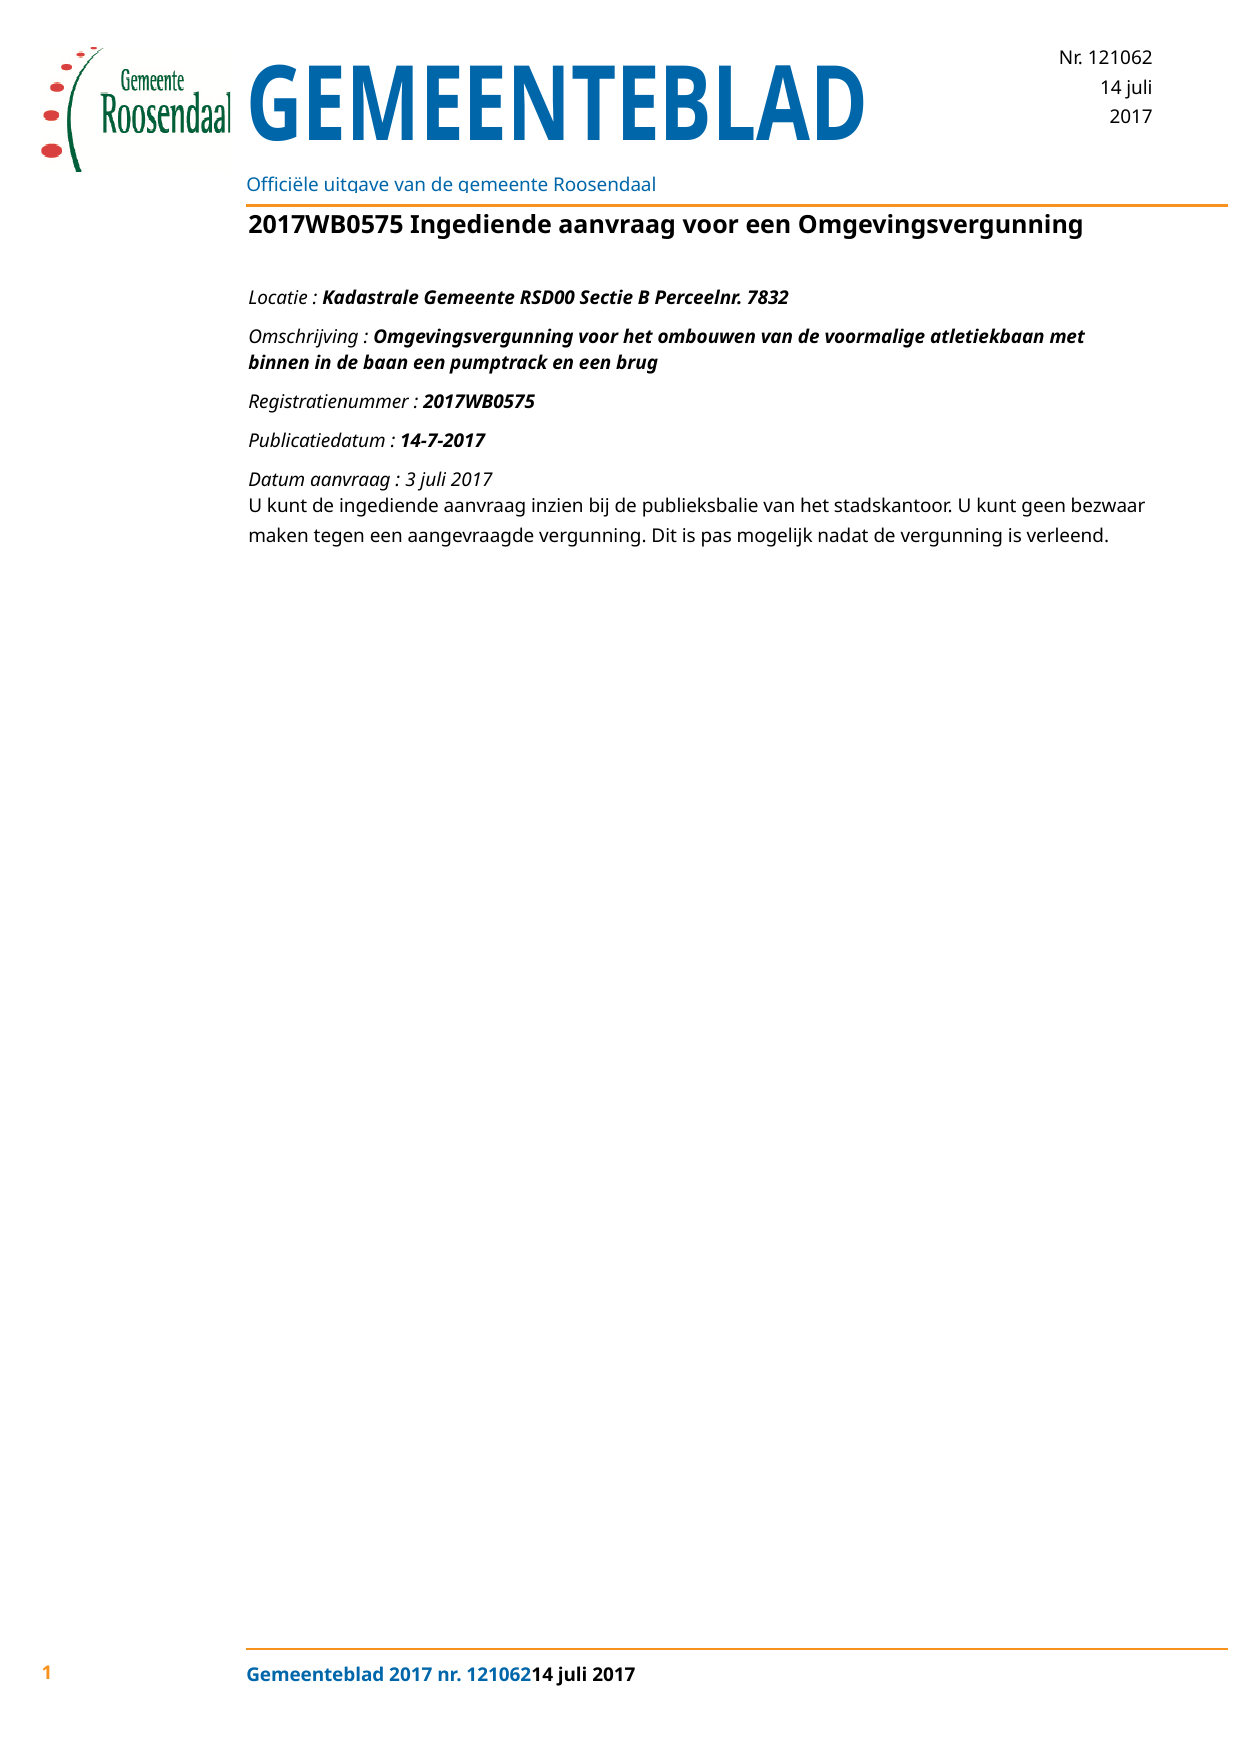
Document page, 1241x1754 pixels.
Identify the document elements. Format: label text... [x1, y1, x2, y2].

picture [41, 47, 231, 172]
text Publicatiedatum : 14-7-2017 [248, 427, 1152, 453]
text Registratienummer : 2017WB0575 [248, 388, 1152, 414]
text U kunt de ingediende aanvraag inzien bij de publieksbalie van het stadskantoor. U kunt geen bezwaar maken tegen een aangevraagde vergunning. Dit is pas mogelijk nadat de vergunning is verleend. [248, 492, 1152, 548]
text 2017WB0575 Ingediende aanvraag voor een Omgevingsvergunning [248, 207, 1152, 241]
text Datum aanvraag : 3 juli 2017 [248, 467, 1152, 492]
text Locatie : Kadastrale Gemeente RSD00 Sectie B Perceelnr. 7832 [248, 284, 1152, 309]
text Omschrijving : Omgevingsvergunning voor het ombouwen van de voormalige atletiekbaan met binnen in de baan een pumptrack en een brug [248, 323, 1152, 374]
